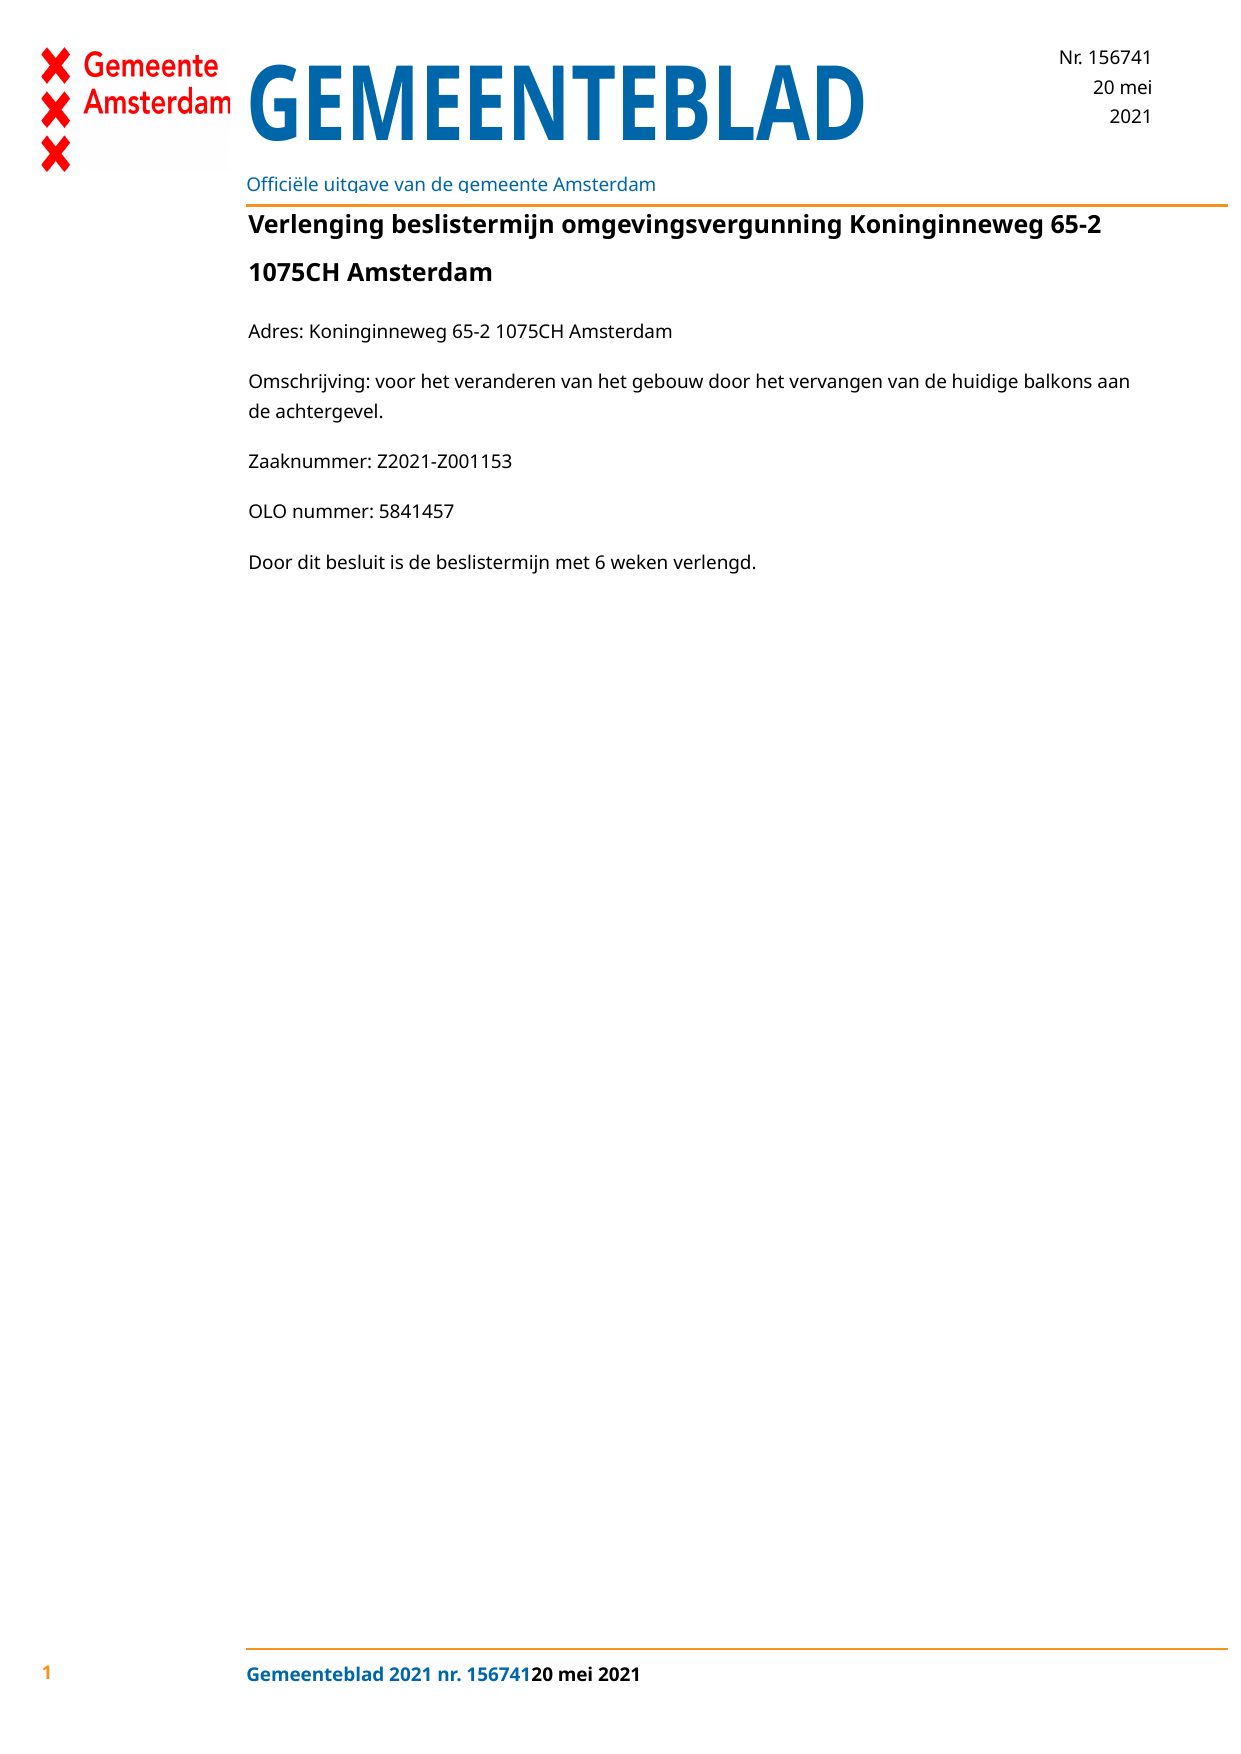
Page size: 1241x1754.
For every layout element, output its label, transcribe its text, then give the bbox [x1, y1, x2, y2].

text Adres: Koninginneweg 65-2 1075CH Amsterdam [248, 318, 1152, 344]
text Zaaknummer: Z2021-Z001153 [248, 448, 1152, 474]
text Door dit besluit is de beslistermijn met 6 weken verlengd. [248, 549, 1152, 575]
text OLO nummer: 5841457 [248, 499, 1152, 524]
text Verlenging beslistermijn omgevingsvergunning Koninginneweg 65-2 1075CH Amsterdam [248, 207, 1152, 288]
text Omschrijving: voor het veranderen van het gebouw door het vervangen van de huidige balkons aan de achtergevel. [248, 368, 1152, 424]
picture [41, 47, 231, 172]
